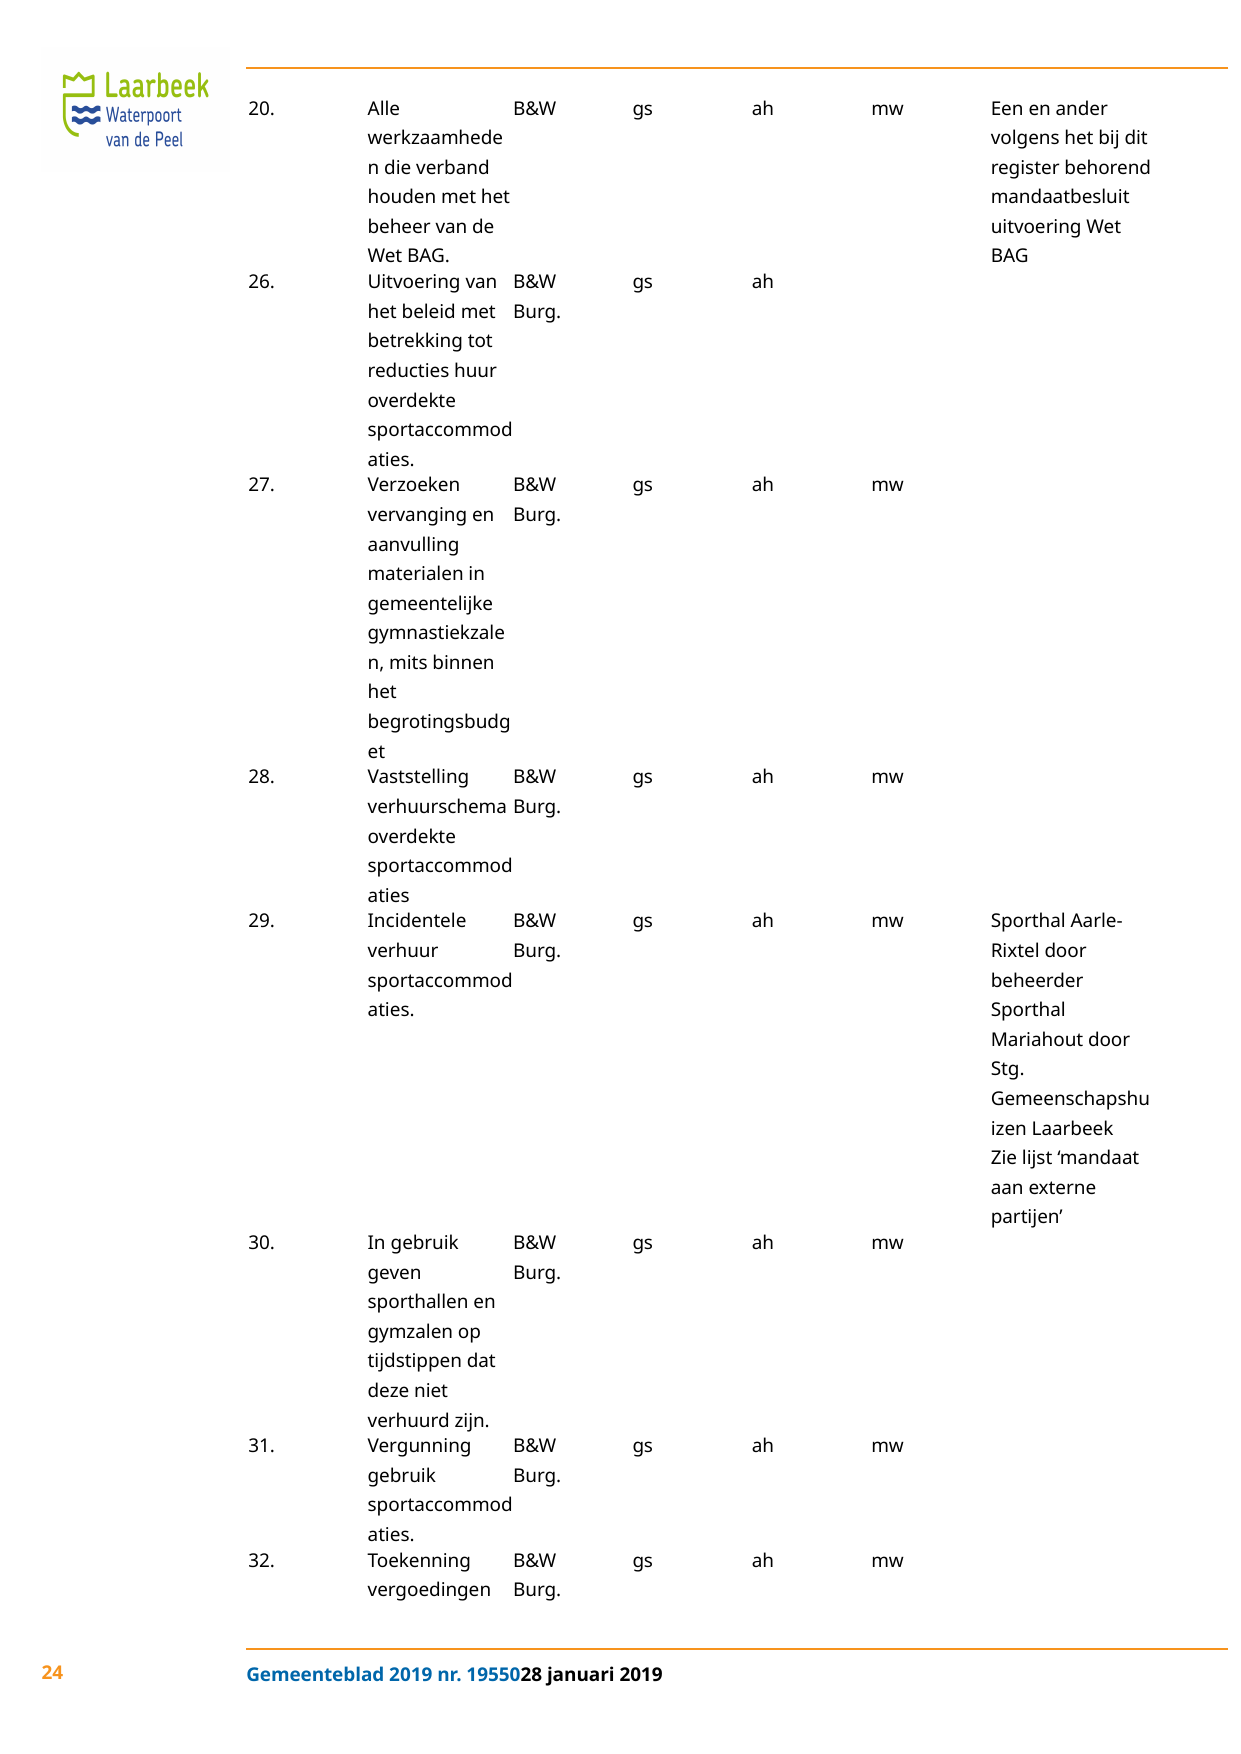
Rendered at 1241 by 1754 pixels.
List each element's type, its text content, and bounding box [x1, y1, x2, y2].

table_cell [991, 1229, 1152, 1432]
table_cell ah [752, 95, 871, 268]
table_cell gs [632, 95, 752, 268]
table_cell Vaststelling verhuurschema overdekte sportaccommodaties [368, 764, 513, 908]
table_cell mw [871, 764, 991, 908]
table_cell Verzoeken vervanging en aanvulling materialen in gemeentelijke gymnastiekzalen, mits binnen het begrotingsbudget [368, 472, 513, 764]
table_cell 27. [248, 472, 367, 764]
table_cell B&W Burg. [513, 269, 632, 472]
table_cell B&W Burg. [513, 1229, 632, 1432]
table_cell mw [871, 1433, 991, 1547]
table_cell 26. [248, 269, 367, 472]
table_cell mw [871, 1229, 991, 1432]
table_cell B&W Burg. [513, 1433, 632, 1547]
table_cell Vergunning gebruik sportaccommodaties. [368, 1433, 513, 1547]
table_cell 29. [248, 908, 367, 1229]
table_cell mw [871, 95, 991, 268]
table_cell ah [752, 472, 871, 764]
table_cell mw [871, 472, 991, 764]
table_cell Een en ander volgens het bij dit register behorend mandaatbesluit uitvoering Wet BAG [991, 95, 1152, 268]
table_cell 20. [248, 95, 367, 268]
table_cell Toekenning vergoedingen [368, 1547, 513, 1602]
table_cell mw [871, 1547, 991, 1602]
table_cell gs [632, 1433, 752, 1547]
table_cell ah [752, 1433, 871, 1547]
table_cell 32. [248, 1547, 367, 1602]
table_cell ah [752, 1547, 871, 1602]
table_cell B&W [513, 95, 632, 268]
table_cell [991, 269, 1152, 472]
table_cell [991, 1547, 1152, 1602]
table_cell B&W Burg. [513, 472, 632, 764]
table_cell gs [632, 1229, 752, 1432]
table_cell Sporthal Aarle-Rixtel door beheerder Sporthal Mariahout door Stg. Gemeenschapshuizen Laarbeek Zie lijst ‘mandaat aan externe partijen’ [991, 908, 1152, 1229]
table_cell In gebruik geven sporthallen en gymzalen op tijdstippen dat deze niet verhuurd zijn. [368, 1229, 513, 1432]
table_cell 28. [248, 764, 367, 908]
table_cell 30. [248, 1229, 367, 1432]
table_cell gs [632, 908, 752, 1229]
table_cell [991, 764, 1152, 908]
table_cell ah [752, 764, 871, 908]
table_cell Uitvoering van het beleid met betrekking tot reducties huur overdekte sportaccommodaties. [368, 269, 513, 472]
table_cell ah [752, 269, 871, 472]
table_cell gs [632, 1547, 752, 1602]
table_cell [991, 472, 1152, 764]
table_cell ah [752, 908, 871, 1229]
table_cell mw [871, 908, 991, 1229]
table_cell Alle werkzaamheden die verband houden met het beheer van de Wet BAG. [368, 95, 513, 268]
table_cell gs [632, 764, 752, 908]
table_cell B&W Burg. [513, 908, 632, 1229]
table_cell Incidentele verhuur sportaccommodaties. [368, 908, 513, 1229]
table_cell 31. [248, 1433, 367, 1547]
table_cell B&W Burg. [513, 764, 632, 908]
table_cell [991, 1433, 1152, 1547]
table_cell [871, 269, 991, 472]
table_cell gs [632, 472, 752, 764]
table_cell B&W Burg. [513, 1547, 632, 1602]
picture [41, 47, 231, 172]
table_cell gs [632, 269, 752, 472]
table_cell ah [752, 1229, 871, 1432]
